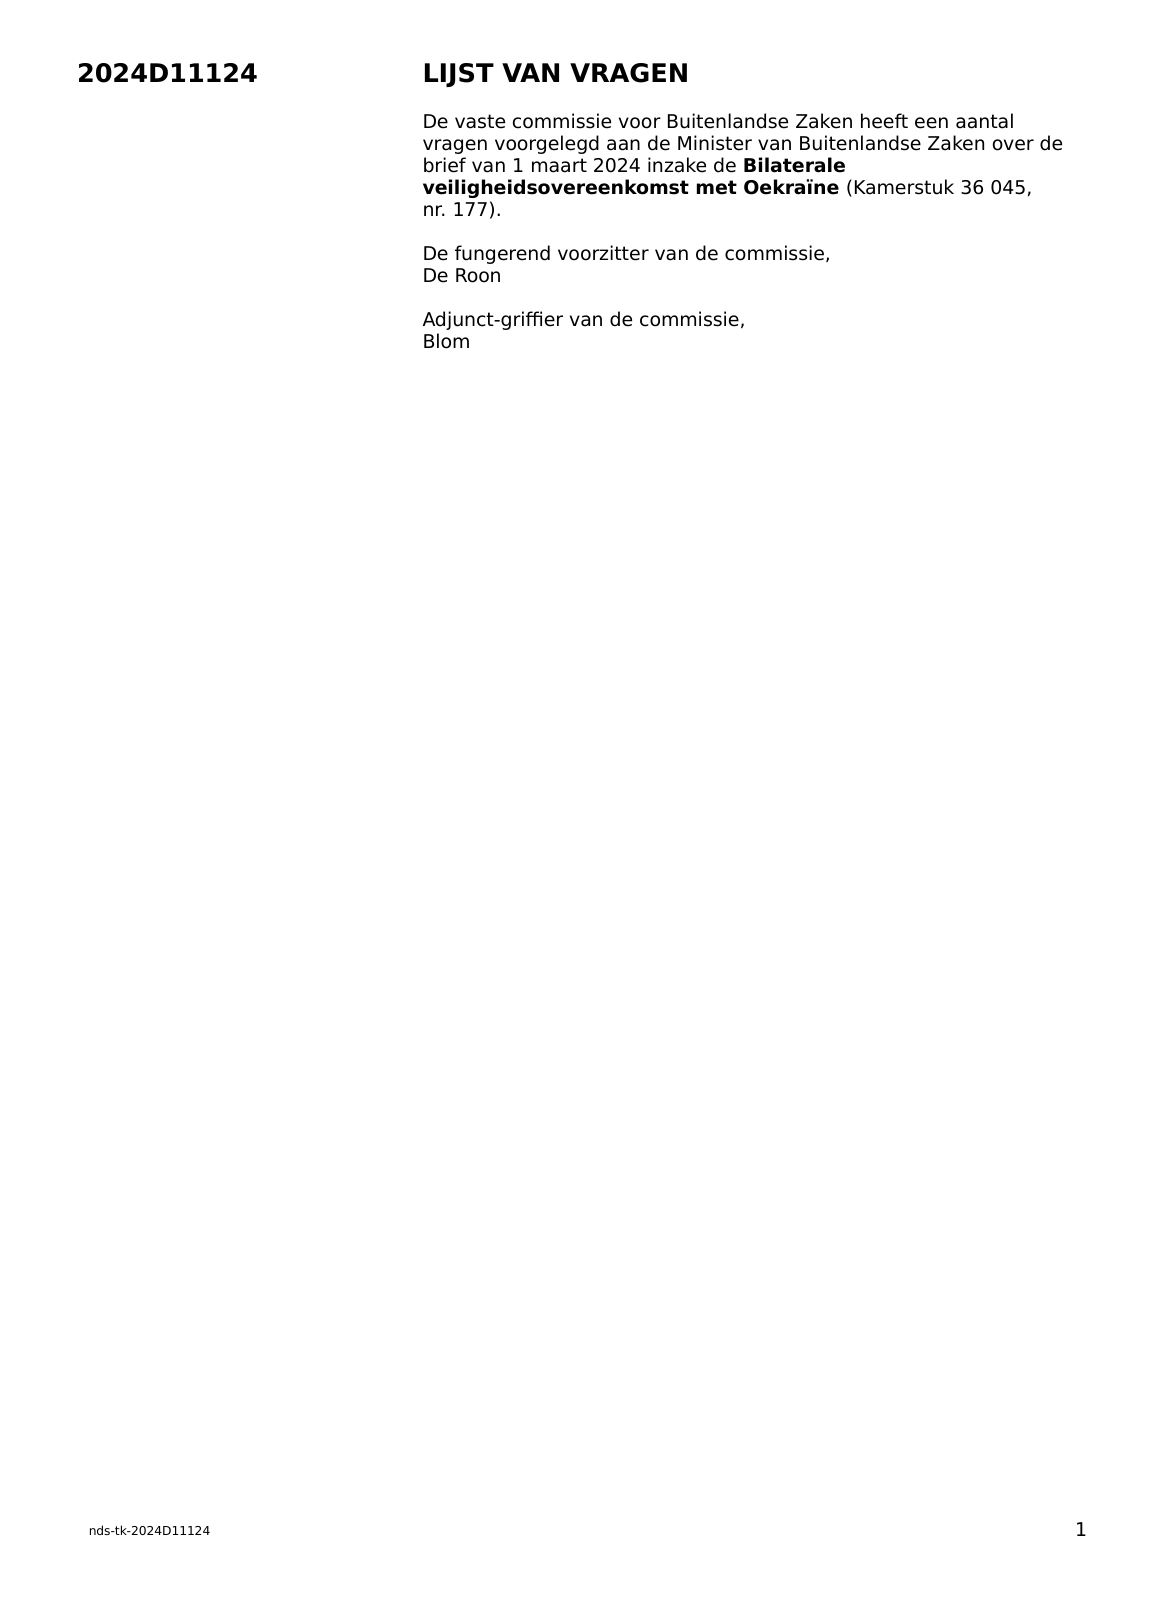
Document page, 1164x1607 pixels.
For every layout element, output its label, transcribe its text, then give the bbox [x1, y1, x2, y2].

text Adjunct-griffier van de commissie, [422, 309, 1087, 331]
text De vaste commissie voor Buitenlandse Zaken heeft een aantal vragen voorgelegd aan de Minister van Buitenlandse Zaken over de brief van 1 maart 2024 inzake de Bilaterale veiligheidsovereenkomst met Oekraïne (Kamerstuk 36 045, nr. 177). [422, 111, 1087, 221]
text 2024D11124 LIJST VAN VRAGEN [77, 59, 1087, 89]
text nds-tk-2024D11124 [88, 1524, 323, 1538]
text De Roon [422, 265, 1087, 287]
text Blom [422, 331, 1087, 353]
text De fungerend voorzitter van de commissie, [422, 243, 1087, 265]
